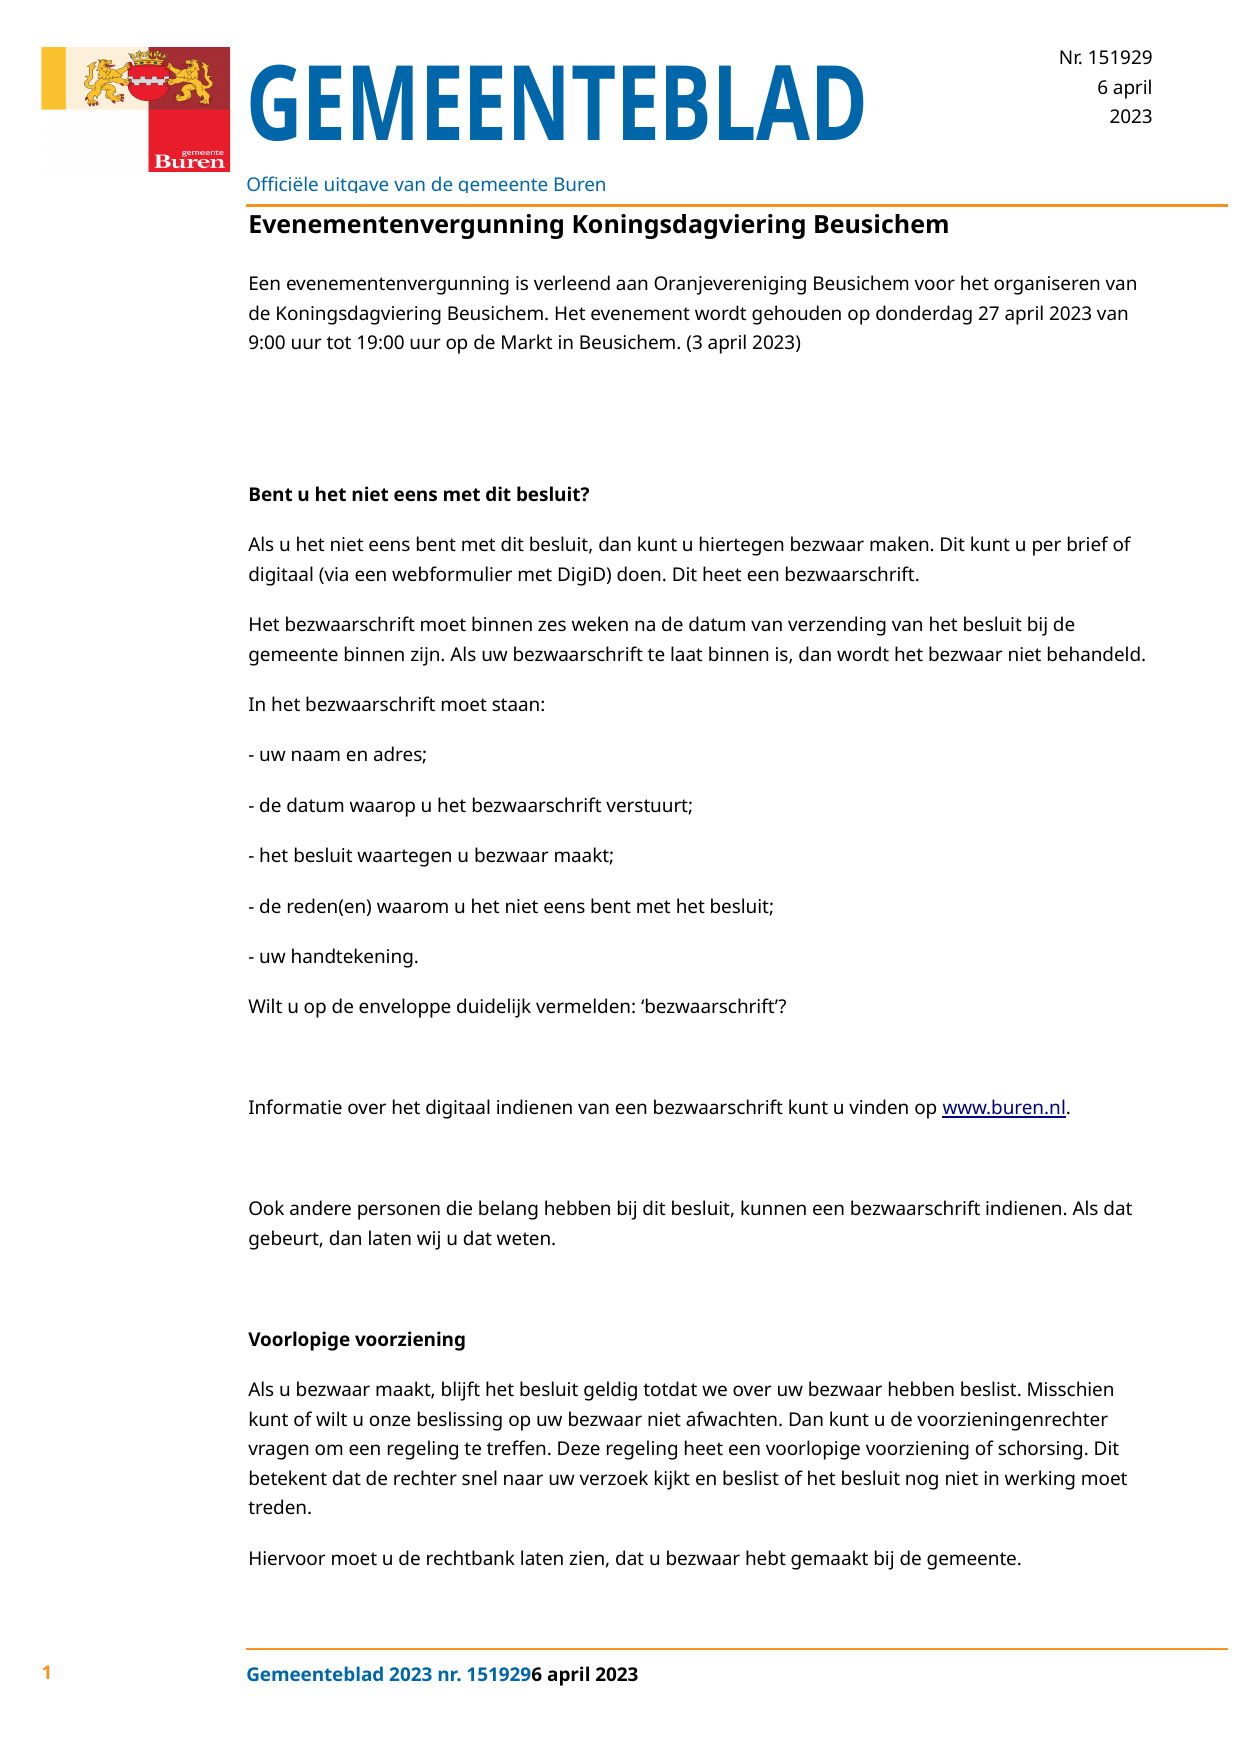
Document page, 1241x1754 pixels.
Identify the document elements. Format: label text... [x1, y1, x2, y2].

text Wilt u op de enveloppe duidelijk vermelden: ‘bezwaarschrift’? [248, 994, 1152, 1019]
text Het bezwaarschrift moet binnen zes weken na de datum van verzending van het besluit bij de gemeente binnen zijn. Als uw bezwaarschrift te laat binnen is, dan wordt het bezwaar niet behandeld. [248, 611, 1152, 666]
text - uw naam en adres; [248, 742, 1152, 767]
text Voorlopige voorziening [248, 1326, 1152, 1351]
text Als u het niet eens bent met dit besluit, dan kunt u hiertegen bezwaar maken. Dit kunt u per brief of digitaal (via een webformulier met DigiD) doen. Dit heet een bezwaarschrift. [248, 531, 1152, 586]
text Informatie over het digitaal indienen van een bezwaarschrift kunt u vinden op www.buren.nl. [248, 1094, 1152, 1120]
text - de reden(en) waarom u het niet eens bent met het besluit; [248, 893, 1152, 918]
text - uw handtekening. [248, 943, 1152, 969]
text Als u bezwaar maakt, blijft het besluit geldig totdat we over uw bezwaar hebben beslist. Misschien kunt of wilt u onze beslissing op uw bezwaar niet afwachten. Dan kunt u de voorzieningenrechter vragen om een regeling te treffen. Deze regeling heet een voorlopige voorziening of schorsing. Dit betekent dat de rechter snel naar uw verzoek kijkt en beslist of het besluit nog niet in werking moet treden. [248, 1376, 1152, 1520]
text Bent u het niet eens met dit besluit? [248, 481, 1152, 506]
text Een evenementenvergunning is verleend aan Oranjevereniging Beusichem voor het organiseren van de Koningsdagviering Beusichem. Het evenement wordt gehouden op donderdag 27 april 2023 van 9:00 uur tot 19:00 uur op de Markt in Beusichem. (3 april 2023) [248, 270, 1152, 355]
text In het bezwaarschrift moet staan: [248, 691, 1152, 717]
text Hiervoor moet u de rechtbank laten zien, dat u bezwaar hebt gemaakt bij de gemeente. [248, 1545, 1152, 1571]
picture [41, 47, 231, 172]
text - het besluit waartegen u bezwaar maakt; [248, 842, 1152, 868]
text - de datum waarop u het bezwaarschrift verstuurt; [248, 792, 1152, 818]
text Ook andere personen die belang hebben bij dit besluit, kunnen een bezwaarschrift indienen. Als dat gebeurt, dan laten wij u dat weten. [248, 1195, 1152, 1251]
text Evenementenvergunning Koningsdagviering Beusichem [248, 207, 1152, 241]
